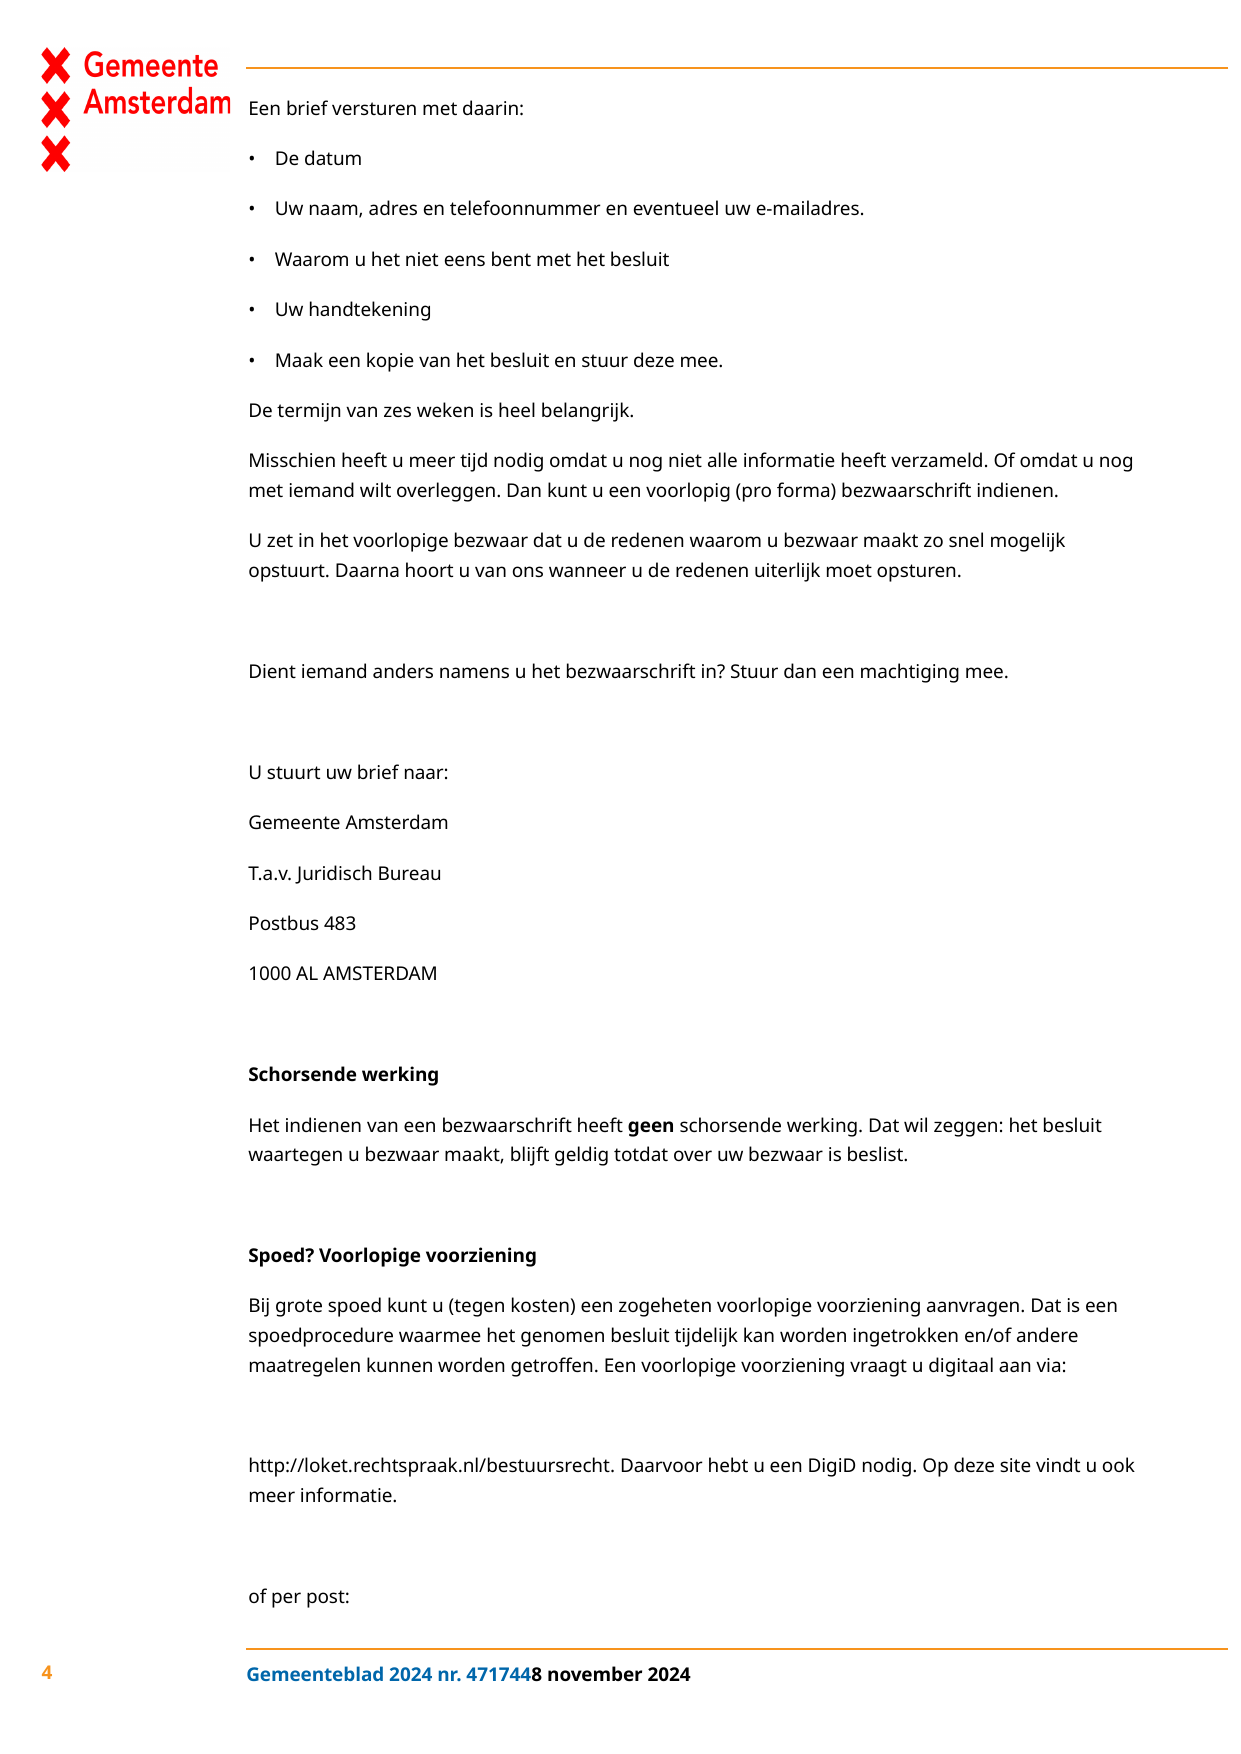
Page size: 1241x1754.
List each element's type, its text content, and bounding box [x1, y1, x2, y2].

text 1000 AL AMSTERDAM [248, 961, 1152, 986]
text Een brief versturen met daarin: [248, 95, 1152, 121]
text U stuurt uw brief naar: [248, 759, 1152, 785]
text De termijn van zes weken is heel belangrijk. [248, 397, 1152, 423]
text Spoed? Voorlopige voorziening [248, 1242, 1152, 1268]
text Het indienen van een bezwaarschrift heeft geen schorsende werking. Dat wil zeggen: het besluit waartegen u bezwaar maakt, blijft geldig totdat over uw bezwaar is beslist. [248, 1112, 1152, 1167]
text of per post: [248, 1583, 1152, 1609]
text T.a.v. Juridisch Bureau [248, 860, 1152, 886]
text Dient iemand anders namens u het bezwaarschrift in? Stuur dan een machtiging mee. [248, 658, 1152, 684]
text • Maak een kopie van het besluit en stuur deze mee. [248, 347, 1152, 373]
text • De datum [248, 145, 1152, 171]
text Schorsende werking [248, 1061, 1152, 1087]
text • Uw naam, adres en telefoonnummer en eventueel uw e-mailadres. [248, 196, 1152, 221]
text Postbus 483 [248, 910, 1152, 936]
text Misschien heeft u meer tijd nodig omdat u nog niet alle informatie heeft verzameld. Of omdat u nog met iemand wilt overleggen. Dan kunt u een voorlopig (pro forma) bezwaarschrift indienen. [248, 448, 1152, 503]
text Bij grote spoed kunt u (tegen kosten) een zogeheten voorlopige voorziening aanvragen. Dat is een spoedprocedure waarmee het genomen besluit tijdelijk kan worden ingetrokken en/of andere maatregelen kunnen worden getroffen. Een voorlopige voorziening vraagt u digitaal aan via: [248, 1293, 1152, 1378]
text Gemeente Amsterdam [248, 809, 1152, 835]
text http://loket.rechtspraak.nl/bestuursrecht. Daarvoor hebt u een DigiD nodig. Op deze site vindt u ook meer informatie. [248, 1453, 1152, 1508]
picture [41, 47, 231, 172]
text • Waarom u het niet eens bent met het besluit [248, 246, 1152, 272]
text U zet in het voorlopige bezwaar dat u de redenen waarom u bezwaar maakt zo snel mogelijk opstuurt. Daarna hoort u van ons wanneer u de redenen uiterlijk moet opsturen. [248, 528, 1152, 583]
text • Uw handtekening [248, 296, 1152, 322]
